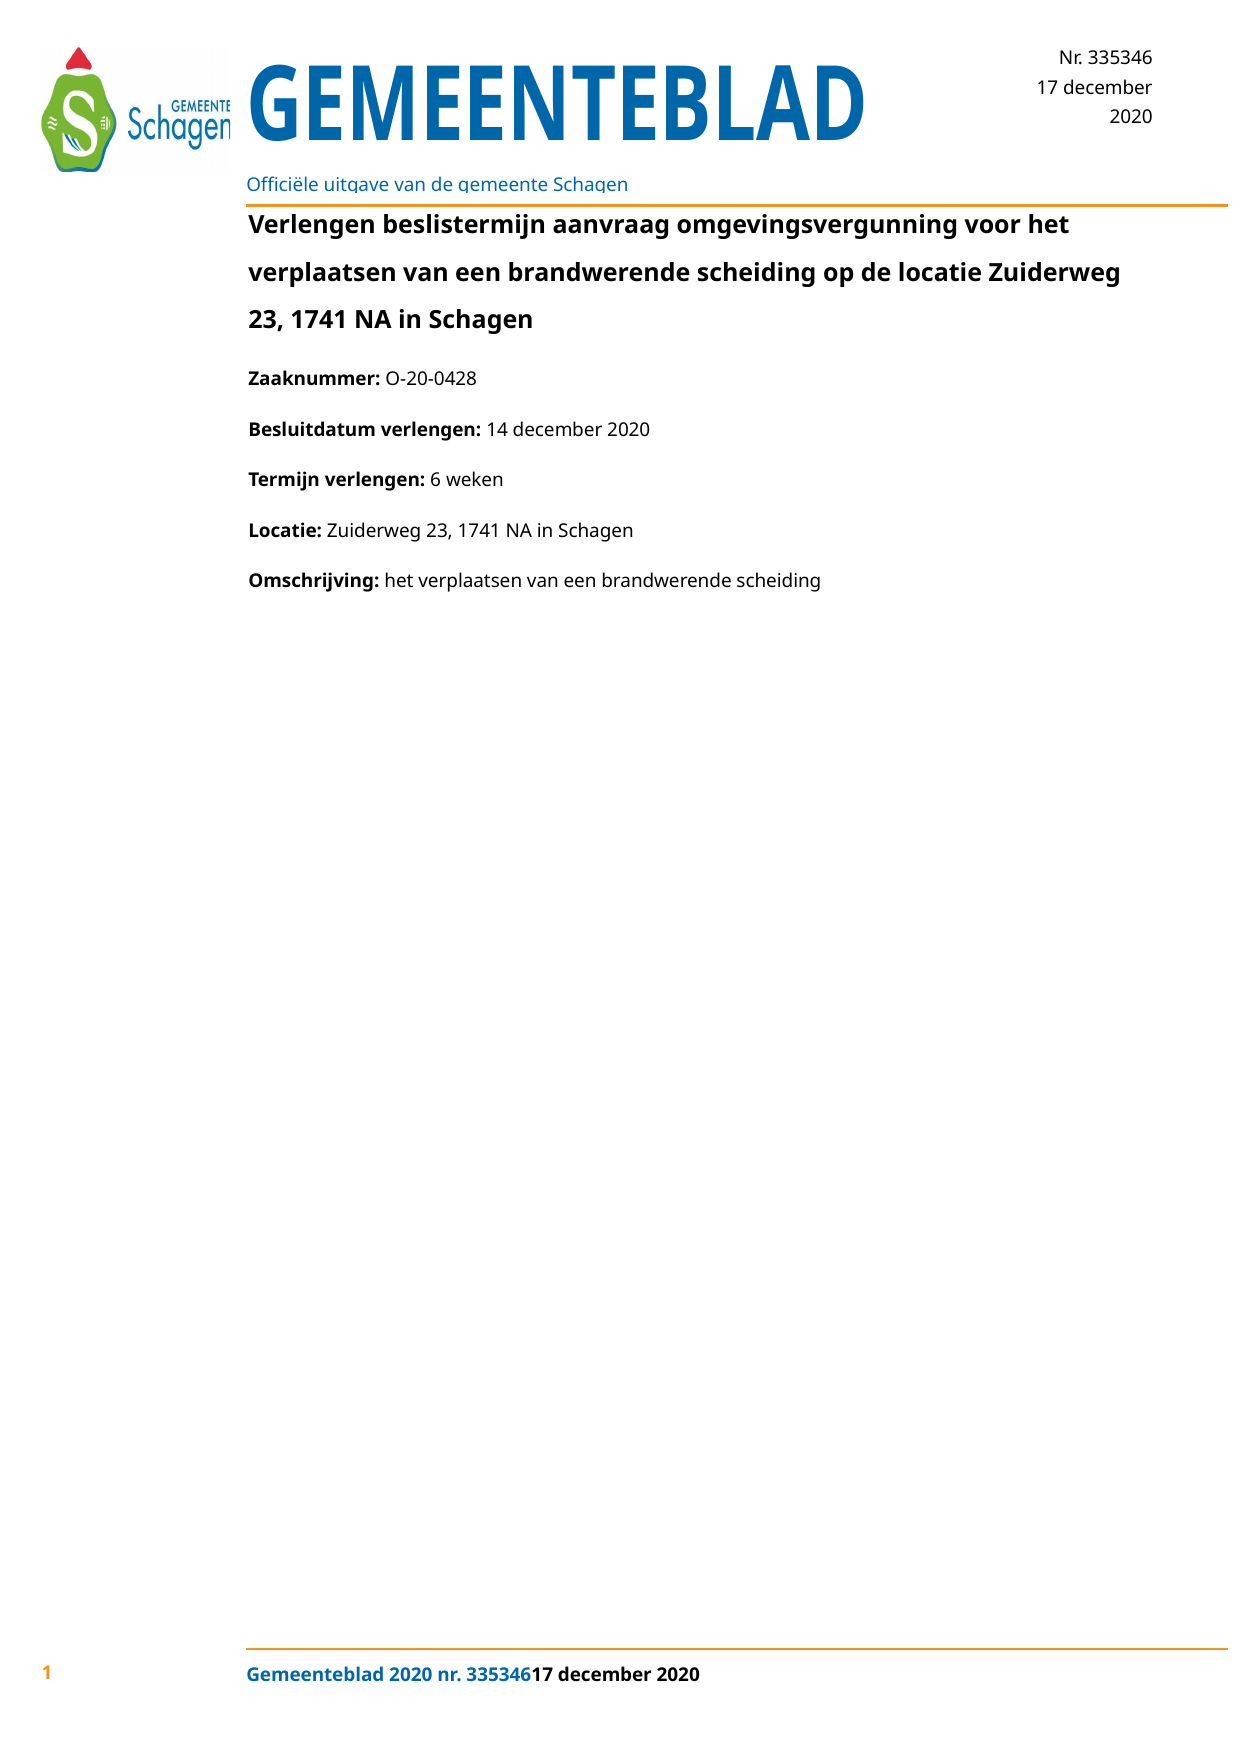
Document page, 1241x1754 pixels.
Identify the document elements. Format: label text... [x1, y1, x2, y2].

text Locatie: Zuiderweg 23, 1741 NA in Schagen [248, 517, 1152, 542]
text Zaaknummer: O-20-0428 [248, 366, 1152, 391]
text Termijn verlengen: 6 weken [248, 466, 1152, 492]
picture [41, 47, 231, 172]
text Verlengen beslistermijn aanvraag omgevingsvergunning voor het verplaatsen van een brandwerende scheiding op de locatie Zuiderweg 23, 1741 NA in Schagen [248, 207, 1152, 336]
text Besluitdatum verlengen: 14 december 2020 [248, 416, 1152, 442]
text Omschrijving: het verplaatsen van een brandwerende scheiding [248, 567, 1152, 593]
